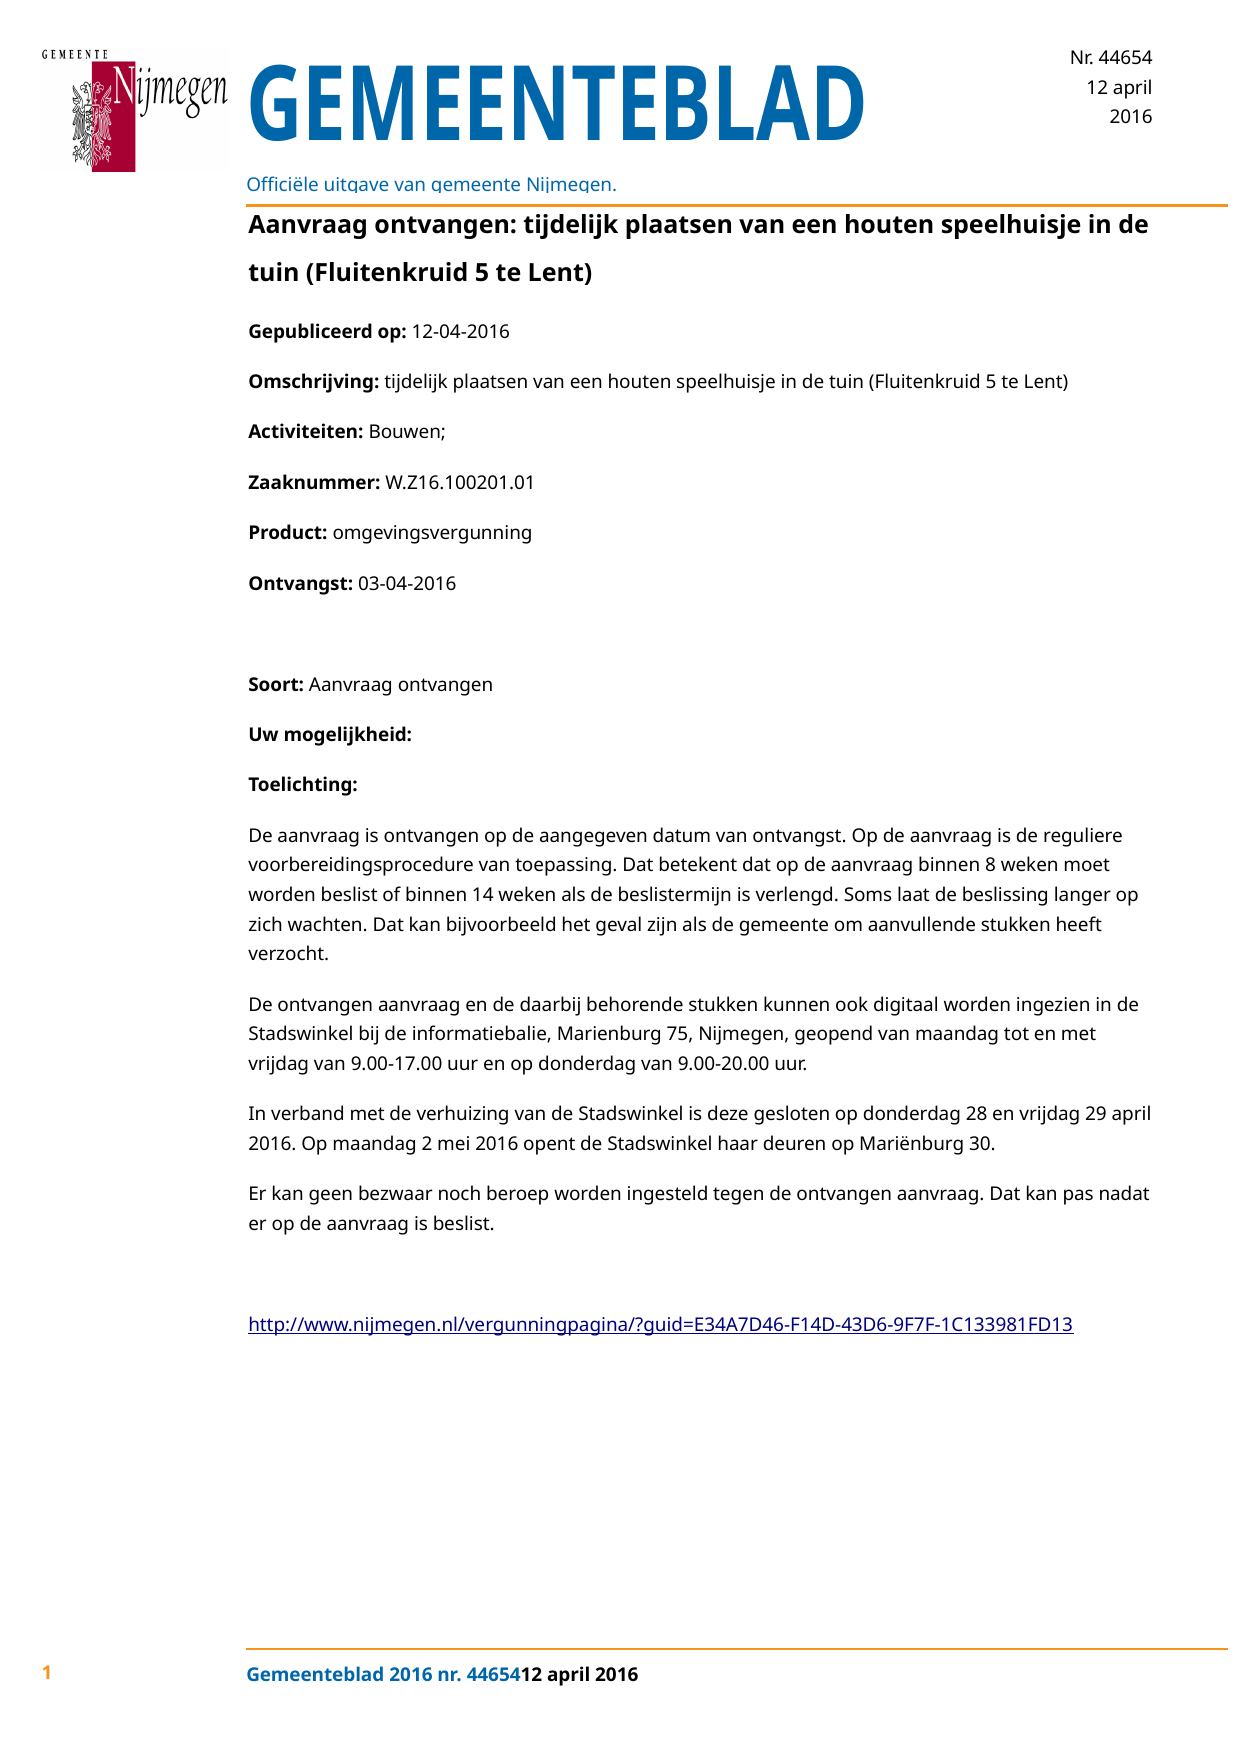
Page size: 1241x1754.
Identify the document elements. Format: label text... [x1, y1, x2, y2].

text De aanvraag is ontvangen op de aangegeven datum van ontvangst. Op de aanvraag is de reguliere voorbereidingsprocedure van toepassing. Dat betekent dat op de aanvraag binnen 8 weken moet worden beslist of binnen 14 weken als de beslistermijn is verlengd. Soms laat de beslissing langer op zich wachten. Dat kan bijvoorbeeld het geval zijn als de gemeente om aanvullende stukken heeft verzocht. [248, 822, 1152, 966]
text Omschrijving: tijdelijk plaatsen van een houten speelhuisje in de tuin (Fluitenkruid 5 te Lent) [248, 368, 1152, 394]
picture [41, 47, 231, 172]
text Zaaknummer: W.Z16.100201.01 [248, 469, 1152, 495]
text Aanvraag ontvangen: tijdelijk plaatsen van een houten speelhuisje in de tuin (Fluitenkruid 5 te Lent) [248, 207, 1152, 288]
text Soort: Aanvraag ontvangen [248, 671, 1152, 697]
text De ontvangen aanvraag en de daarbij behorende stukken kunnen ook digitaal worden ingezien in de Stadswinkel bij de informatiebalie, Marienburg 75, Nijmegen, geopend van maandag tot en met vrijdag van 9.00-17.00 uur en op donderdag van 9.00-20.00 uur. [248, 991, 1152, 1076]
text In verband met de verhuizing van de Stadswinkel is deze gesloten op donderdag 28 en vrijdag 29 april 2016. Op maandag 2 mei 2016 opent de Stadswinkel haar deuren op Mariënburg 30. [248, 1100, 1152, 1156]
text Gepubliceerd op: 12-04-2016 [248, 318, 1152, 344]
text Activiteiten: Bouwen; [248, 419, 1152, 444]
text Toelichting: [248, 772, 1152, 797]
text Er kan geen bezwaar noch beroep worden ingesteld tegen de ontvangen aanvraag. Dat kan pas nadat er op de aanvraag is beslist. [248, 1180, 1152, 1236]
text Uw mogelijkheid: [248, 721, 1152, 747]
text http://www.nijmegen.nl/vergunningpagina/?guid=E34A7D46-F14D-43D6-9F7F-1C133981FD13 [248, 1311, 1152, 1337]
text Ontvangst: 03-04-2016 [248, 570, 1152, 596]
text Product: omgevingsvergunning [248, 519, 1152, 545]
